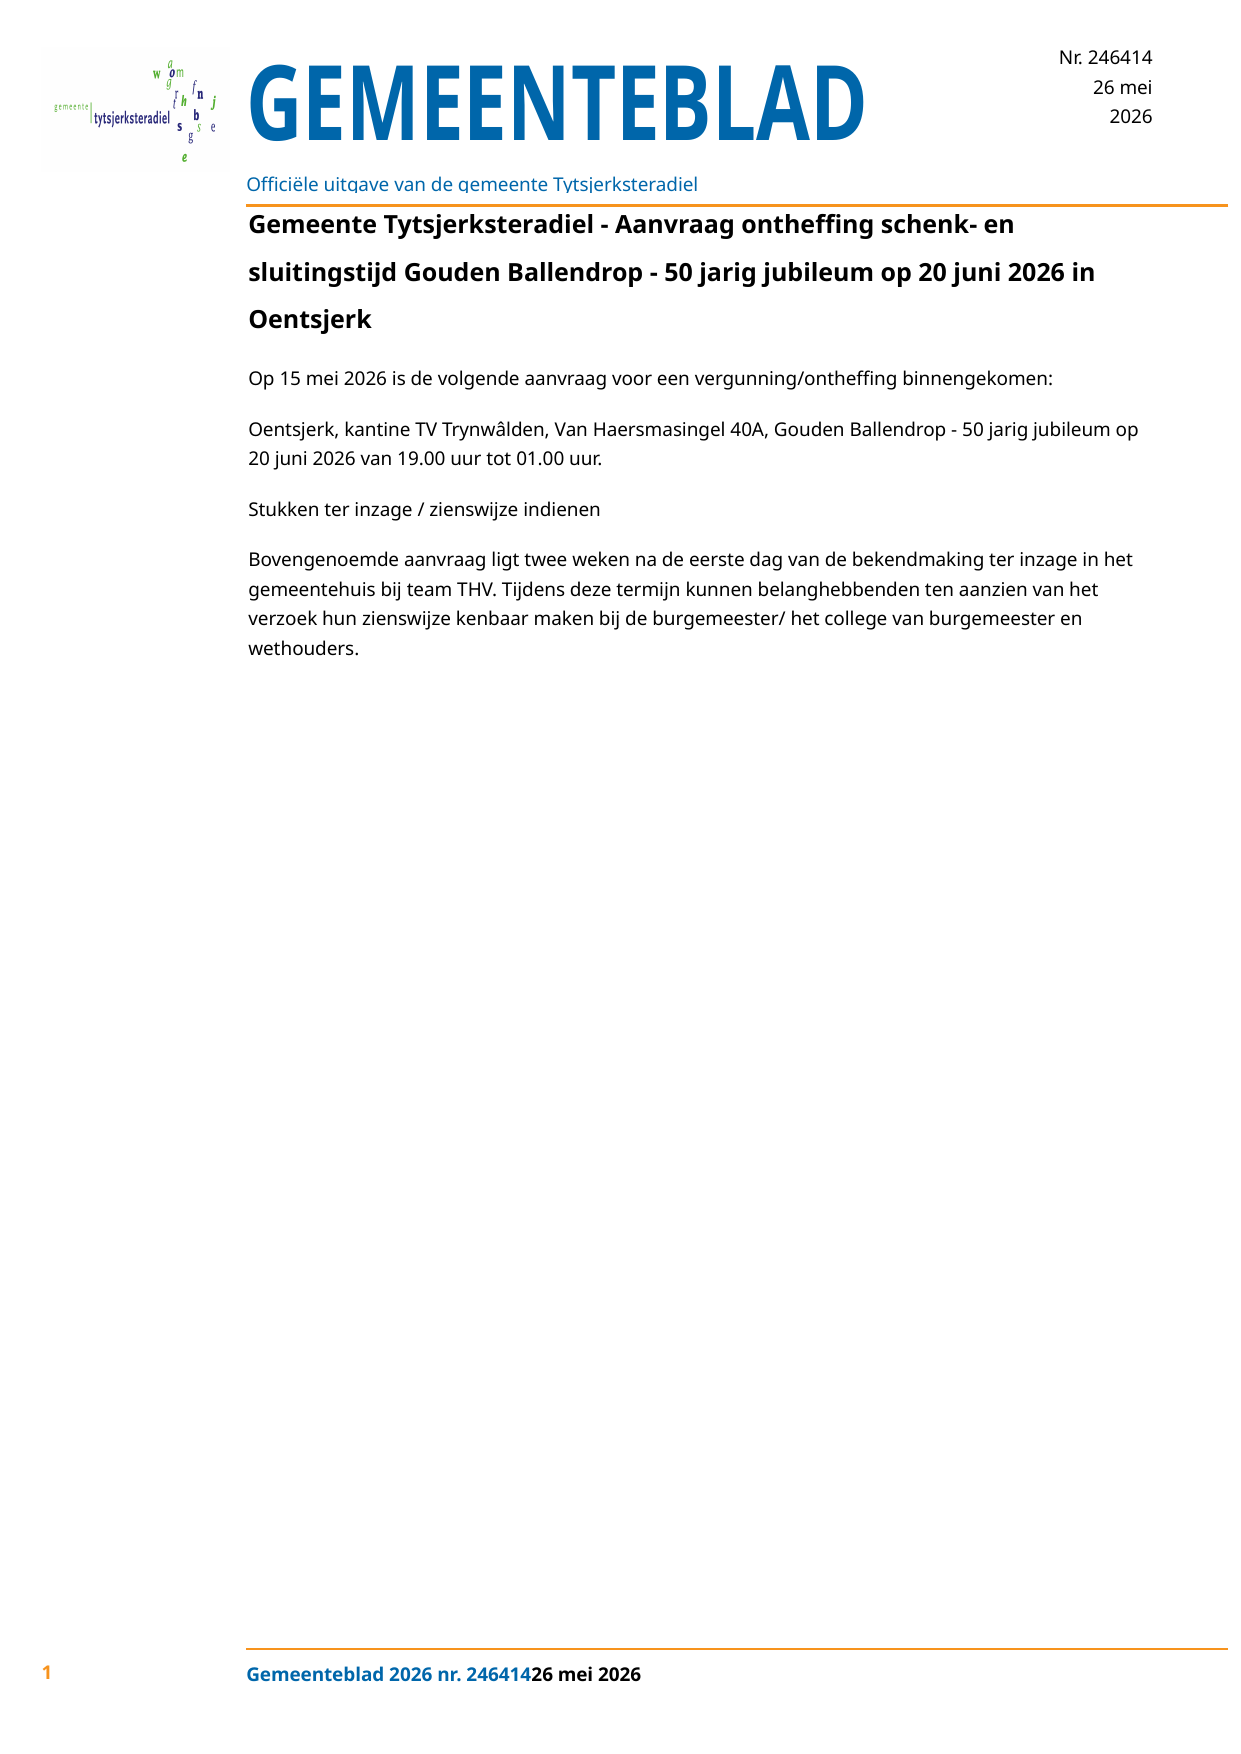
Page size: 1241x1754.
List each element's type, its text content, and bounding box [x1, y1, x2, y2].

text Stukken ter inzage / zienswijze indienen [248, 496, 1152, 522]
text Gemeente Tytsjerksteradiel - Aanvraag ontheffing schenk- en sluitingstijd Gouden Ballendrop - 50 jarig jubileum op 20 juni 2026 in Oentsjerk [248, 207, 1152, 336]
picture [41, 47, 231, 172]
text Oentsjerk, kantine TV Trynwâlden, Van Haersmasingel 40A, Gouden Ballendrop - 50 jarig jubileum op 20 juni 2026 van 19.00 uur tot 01.00 uur. [248, 416, 1152, 471]
text Bovengenoemde aanvraag ligt twee weken na de eerste dag van de bekendmaking ter inzage in het gemeentehuis bij team THV. Tijdens deze termijn kunnen belanghebbenden ten aanzien van het verzoek hun zienswijze kenbaar maken bij de burgemeester/ het college van burgemeester en wethouders. [248, 546, 1152, 661]
text Op 15 mei 2026 is de volgende aanvraag voor een vergunning/ontheffing binnengekomen: [248, 366, 1152, 391]
